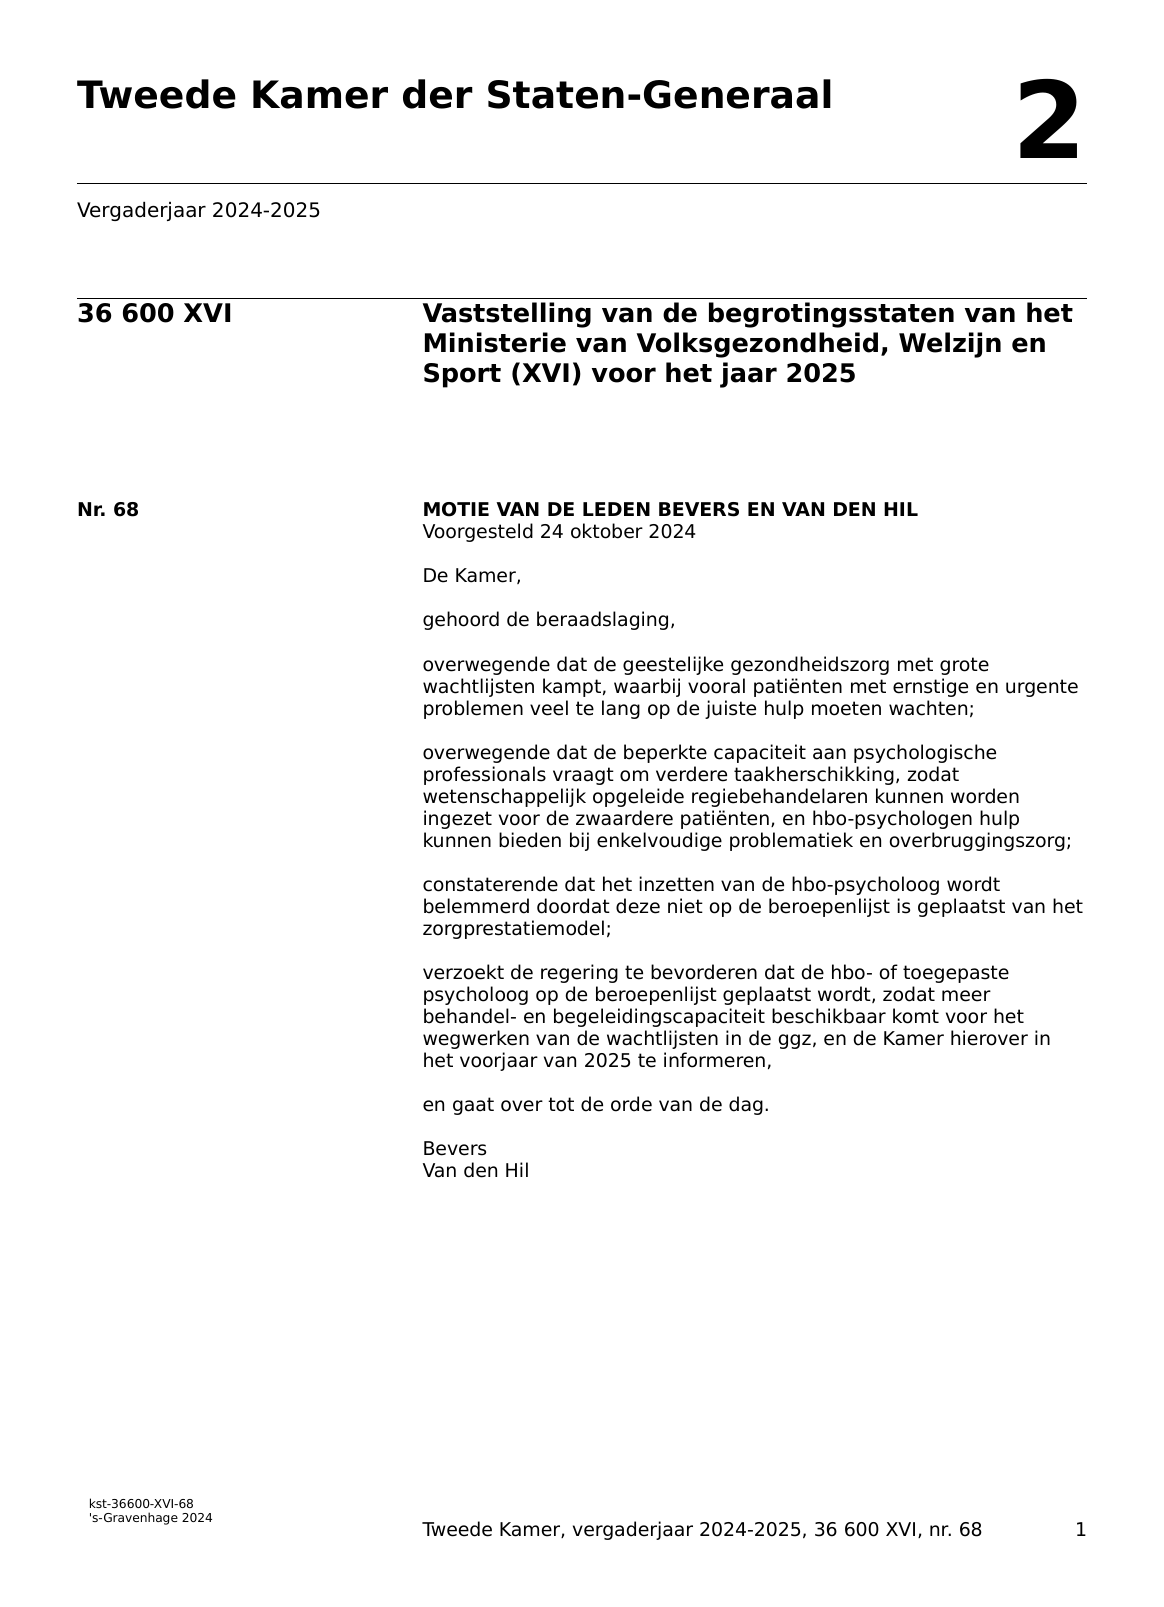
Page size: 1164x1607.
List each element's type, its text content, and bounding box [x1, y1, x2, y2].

text kst-36600-XVI-68 [88, 1497, 323, 1511]
text overwegende dat de geestelijke gezondheidszorg met grote wachtlijsten kampt, waarbij vooral patiënten met ernstige en urgente problemen veel te lang op de juiste hulp moeten wachten; [422, 653, 1087, 719]
text Voorgesteld 24 oktober 2024 [422, 521, 1087, 543]
text Van den Hil [422, 1160, 1087, 1182]
text verzoekt de regering te bevorderen dat de hbo- of toegepaste psycholoog op de beroepenlijst geplaatst wordt, zodat meer behandel- en begeleidingscapaciteit beschikbaar komt voor het wegwerken van de wachtlijsten in de ggz, en de Kamer hierover in het voorjaar van 2025 te informeren, [422, 962, 1087, 1072]
text Bevers [422, 1138, 1087, 1160]
text De Kamer, [422, 565, 1087, 587]
subtitle Nr. 68 MOTIE VAN DE LEDEN BEVERS EN VAN DEN HIL [77, 499, 1087, 521]
table_cell Vergaderjaar 2024-2025 [77, 184, 1087, 298]
text en gaat over tot de orde van de dag. [422, 1094, 1087, 1116]
table_header 2 [886, 59, 1087, 183]
subtitle 36 600 XVI Vaststelling van de begrotingsstaten van het Ministerie van Volksgezondheid, Welzijn en Sport (XVI) voor het jaar 2025 [77, 299, 1087, 388]
text overwegende dat de beperkte capaciteit aan psychologische professionals vraagt om verdere taakherschikking, zodat wetenschappelijk opgeleide regiebehandelaren kunnen worden ingezet voor de zwaardere patiënten, en hbo-psychologen hulp kunnen bieden bij enkelvoudige problematiek en overbruggingszorg; [422, 742, 1087, 852]
text constaterende dat het inzetten van de hbo-psycholoog wordt belemmerd doordat deze niet op de beroepenlijst is geplaatst van het zorgprestatiemodel; [422, 874, 1087, 940]
text 's-Gravenhage 2024 [88, 1511, 323, 1525]
text gehoord de beraadslaging, [422, 609, 1087, 631]
table_header Tweede Kamer der Staten-Generaal [77, 59, 886, 183]
